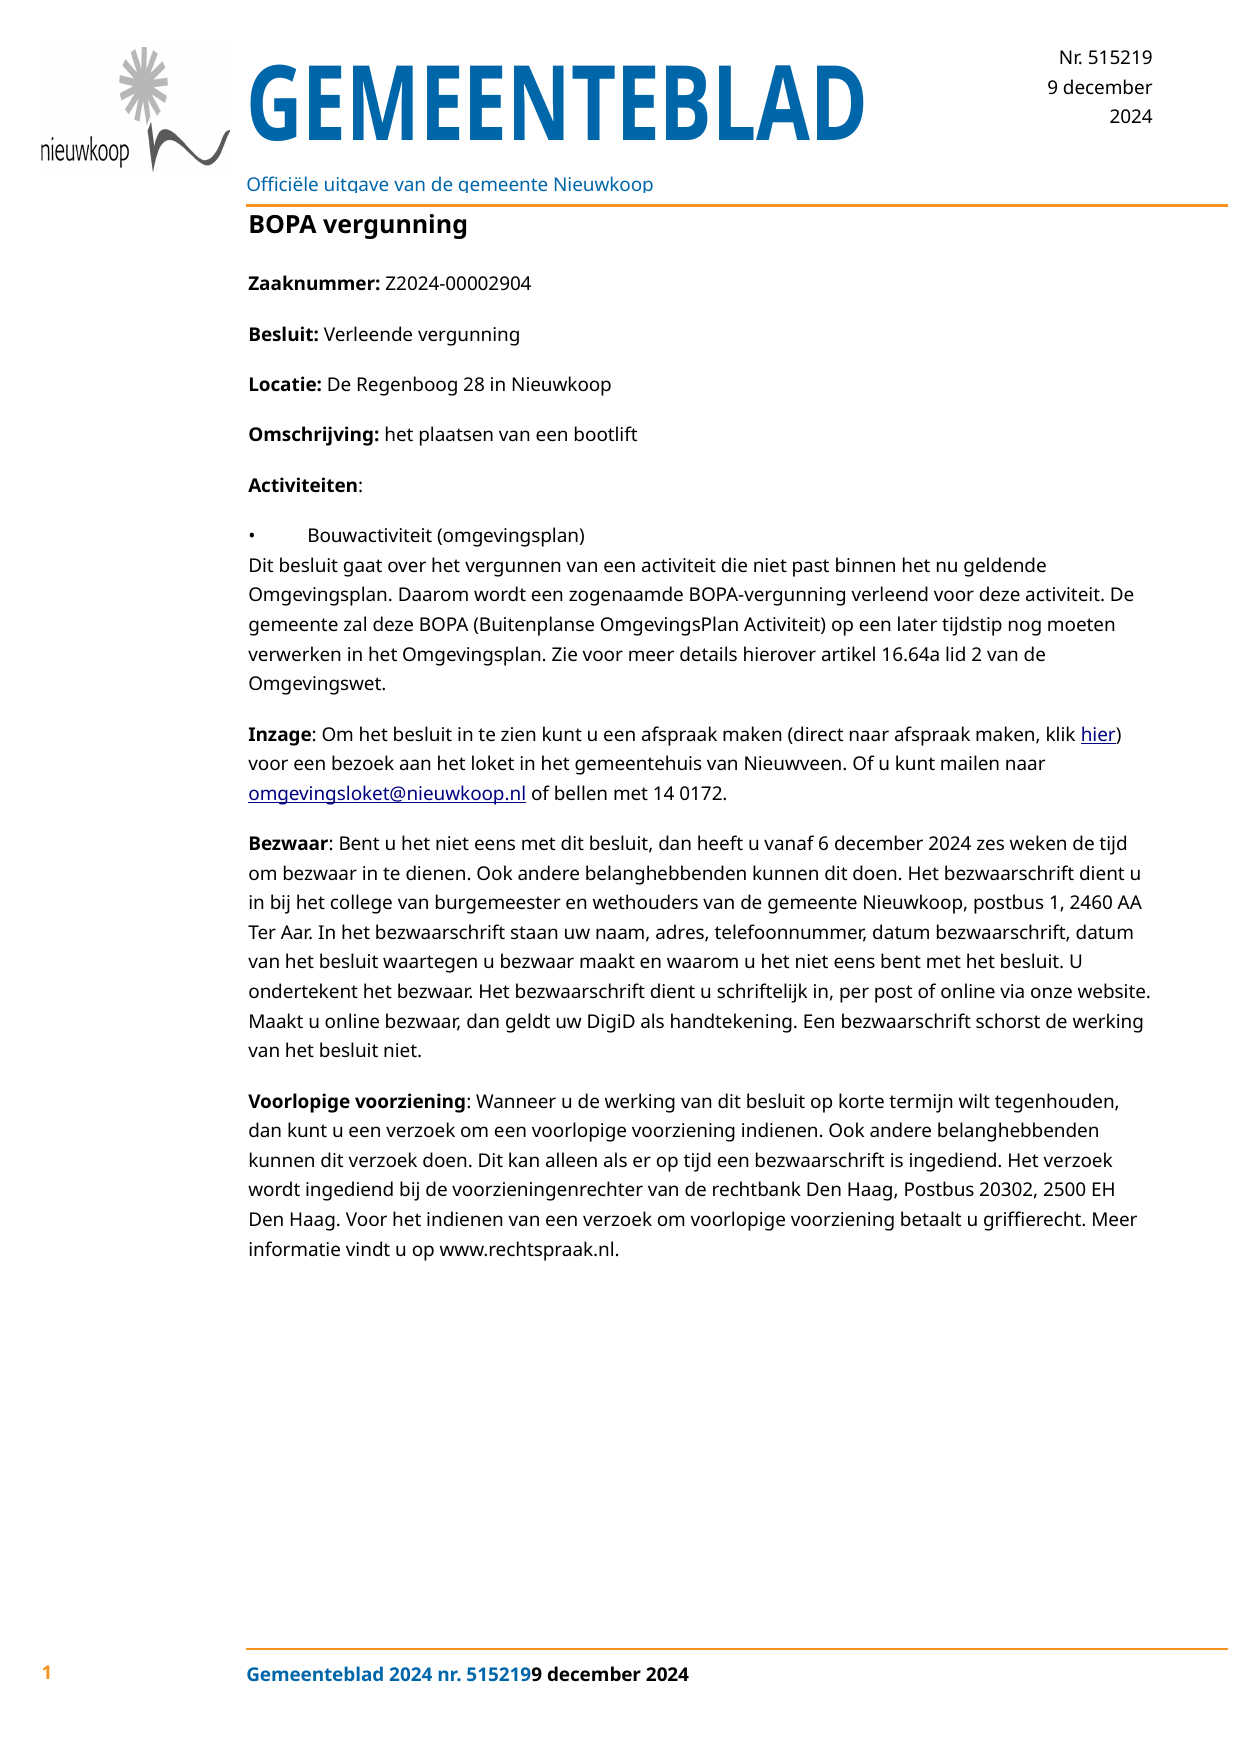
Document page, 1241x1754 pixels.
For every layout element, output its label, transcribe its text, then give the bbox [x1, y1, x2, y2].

text Omschrijving: het plaatsen van een bootlift [248, 422, 1152, 447]
text Inzage: Om het besluit in te zien kunt u een afspraak maken (direct naar afspraak maken, klik hier) voor een bezoek aan het loket in het gemeentehuis van Nieuwveen. Of u kunt mailen naar omgevingsloket@nieuwkoop.nl of bellen met 14 0172. [248, 721, 1152, 806]
text Dit besluit gaat over het vergunnen van een activiteit die niet past binnen het nu geldende Omgevingsplan. Daarom wordt een zogenaamde BOPA-vergunning verleend voor deze activiteit. De gemeente zal deze BOPA (Buitenplanse OmgevingsPlan Activiteit) op een later tijdstip nog moeten verwerken in het Omgevingsplan. Zie voor meer details hierover artikel 16.64a lid 2 van de Omgevingswet. [248, 552, 1152, 696]
list Bouwactiviteit (omgevingsplan) [248, 522, 1152, 548]
text Besluit: Verleende vergunning [248, 321, 1152, 346]
text Locatie: De Regenboog 28 in Nieuwkoop [248, 371, 1152, 397]
text Zaaknummer: Z2024-00002904 [248, 270, 1152, 296]
text Bezwaar: Bent u het niet eens met dit besluit, dan heeft u vanaf 6 december 2024 zes weken de tijd om bezwaar in te dienen. Ook andere belanghebbenden kunnen dit doen. Het bezwaarschrift dient u in bij het college van burgemeester en wethouders van de gemeente Nieuwkoop, postbus 1, 2460 AA Ter Aar. In het bezwaarschrift staan uw naam, adres, telefoonnummer, datum bezwaarschrift, datum van het besluit waartegen u bezwaar maakt en waarom u het niet eens bent met het besluit. U ondertekent het bezwaar. Het bezwaarschrift dient u schriftelijk in, per post of online via onze website. Maakt u online bezwaar, dan geldt uw DigiD als handtekening. Een bezwaarschrift schorst de werking van het besluit niet. [248, 830, 1152, 1063]
text Activiteiten: [248, 472, 1152, 498]
text BOPA vergunning [248, 207, 1152, 241]
picture [41, 47, 231, 172]
text Voorlopige voorziening: Wanneer u de werking van dit besluit op korte termijn wilt tegenhouden, dan kunt u een verzoek om een voorlopige voorziening indienen. Ook andere belanghebbenden kunnen dit verzoek doen. Dit kan alleen als er op tijd een bezwaarschrift is ingediend. Het verzoek wordt ingediend bij de voorzieningenrechter van de rechtbank Den Haag, Postbus 20302, 2500 EH Den Haag. Voor het indienen van een verzoek om voorlopige voorziening betaalt u griffierecht. Meer informatie vindt u op www.rechtspraak.nl. [248, 1088, 1152, 1261]
